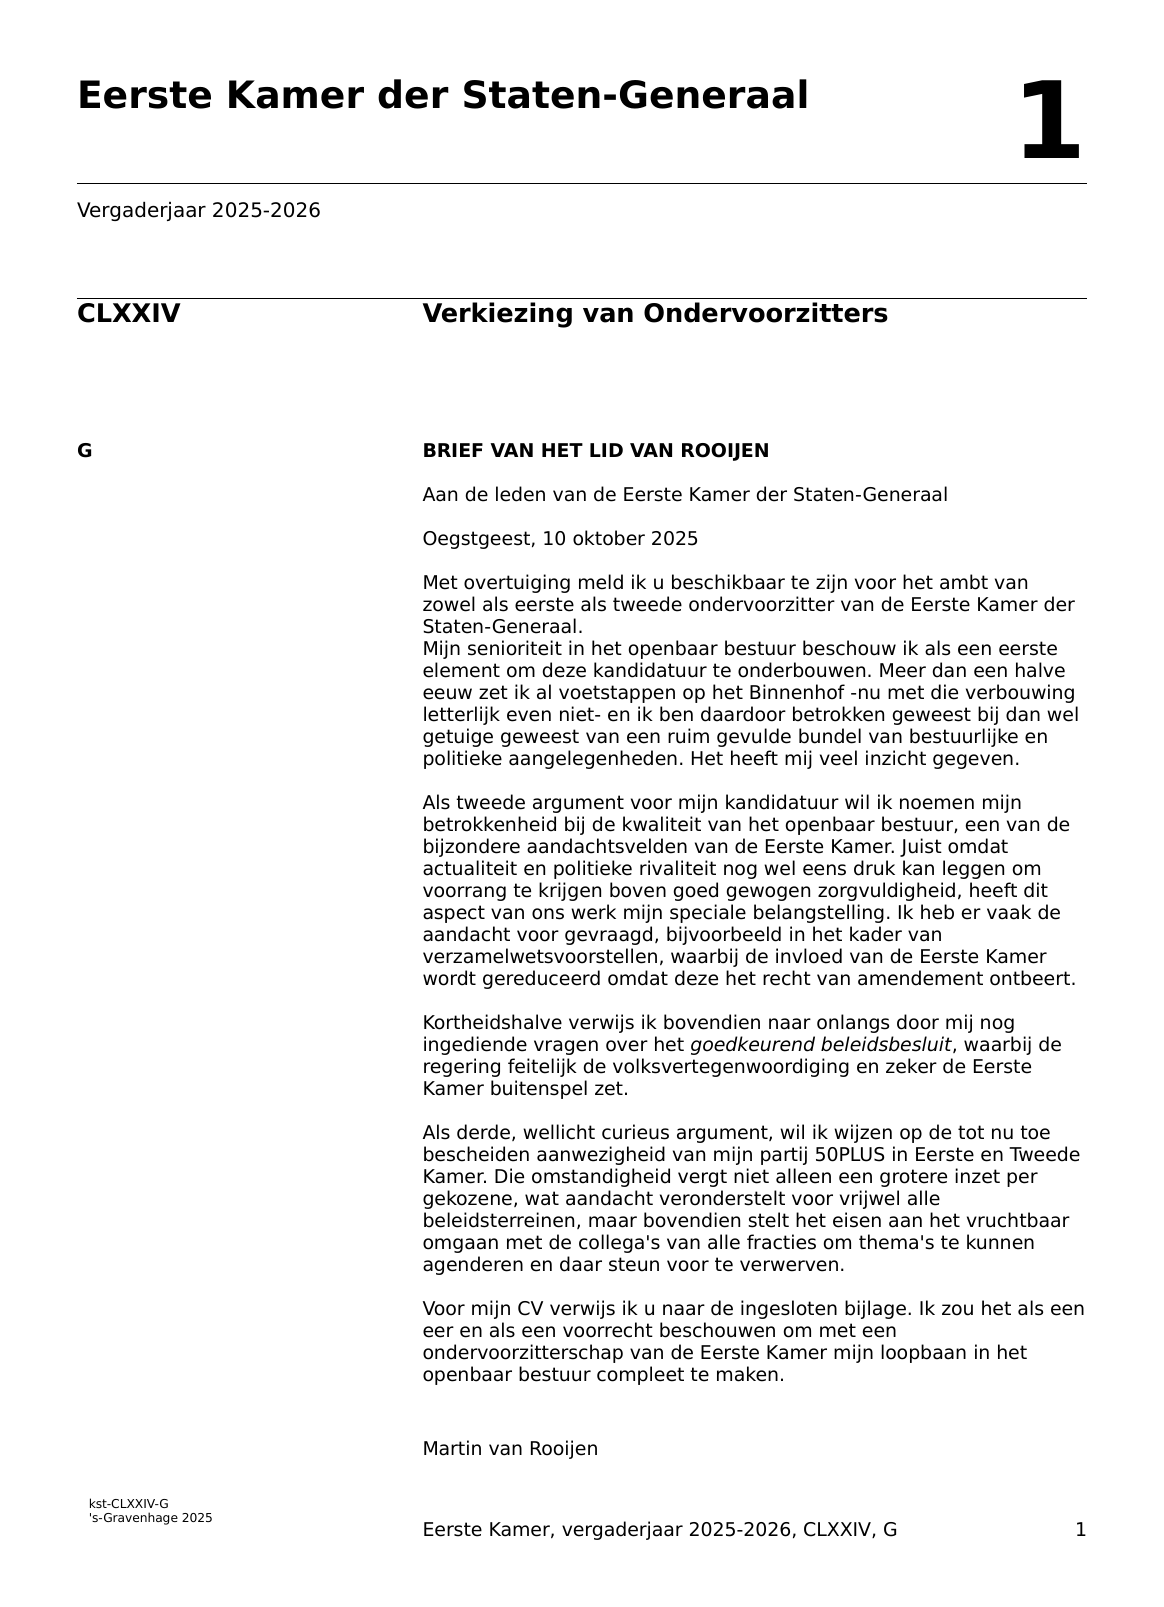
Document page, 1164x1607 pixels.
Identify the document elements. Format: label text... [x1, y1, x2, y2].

table_header 1 [886, 59, 1087, 183]
text Martin van Rooijen [422, 1416, 1087, 1460]
text Mijn senioriteit in het openbaar bestuur beschouw ik als een eerste element om deze kandidatuur te onderbouwen. Meer dan een halve eeuw zet ik al voetstappen op het Binnenhof -nu met die verbouwing letterlijk even niet- en ik ben daardoor betrokken geweest bij dan wel getuige geweest van een ruim gevulde bundel van bestuurlijke en politieke aangelegenheden. Het heeft mij veel inzicht gegeven. [422, 638, 1087, 770]
text kst-CLXXIV-G [88, 1497, 323, 1511]
text Kortheidshalve verwijs ik bovendien naar onlangs door mij nog ingediende vragen over het goedkeurend beleidsbesluit, waarbij de regering feitelijk de volksvertegenwoordiging en zeker de Eerste Kamer buitenspel zet. [422, 1012, 1087, 1100]
text Als derde, wellicht curieus argument, wil ik wijzen op de tot nu toe bescheiden aanwezigheid van mijn partij 50PLUS in Eerste en Tweede Kamer. Die omstandigheid vergt niet alleen een grotere inzet per gekozene, wat aandacht veronderstelt voor vrijwel alle beleidsterreinen, maar bovendien stelt het eisen aan het vruchtbaar omgaan met de collega's van alle fracties om thema's te kunnen agenderen en daar steun voor te verwerven. [422, 1122, 1087, 1276]
text Aan de leden van de Eerste Kamer der Staten-Generaal [422, 484, 1087, 506]
text 's-Gravenhage 2025 [88, 1511, 323, 1525]
text Als tweede argument voor mijn kandidatuur wil ik noemen mijn betrokkenheid bij de kwaliteit van het openbaar bestuur, een van de bijzondere aandachtsvelden van de Eerste Kamer. Juist omdat actualiteit en politieke rivaliteit nog wel eens druk kan leggen om voorrang te krijgen boven goed gewogen zorgvuldigheid, heeft dit aspect van ons werk mijn speciale belangstelling. Ik heb er vaak de aandacht voor gevraagd, bijvoorbeeld in het kader van verzamelwetsvoorstellen, waarbij de invloed van de Eerste Kamer wordt gereduceerd omdat deze het recht van amendement ontbeert. [422, 792, 1087, 990]
text Voor mijn CV verwijs ik u naar de ingesloten bijlage. Ik zou het als een eer en als een voorrecht beschouwen om met een ondervoorzitterschap van de Eerste Kamer mijn loopbaan in het openbaar bestuur compleet te maken. [422, 1298, 1087, 1386]
subtitle CLXXIV Verkiezing van Ondervoorzitters [77, 299, 1087, 329]
table_header Eerste Kamer der Staten-Generaal [77, 59, 886, 183]
subtitle G BRIEF VAN HET LID VAN ROOIJEN [77, 440, 1087, 462]
table_cell Vergaderjaar 2025-2026 [77, 184, 1087, 298]
text Met overtuiging meld ik u beschikbaar te zijn voor het ambt van zowel als eerste als tweede ondervoorzitter van de Eerste Kamer der Staten-Generaal. [422, 572, 1087, 638]
text Oegstgeest, 10 oktober 2025 [422, 528, 1087, 550]
